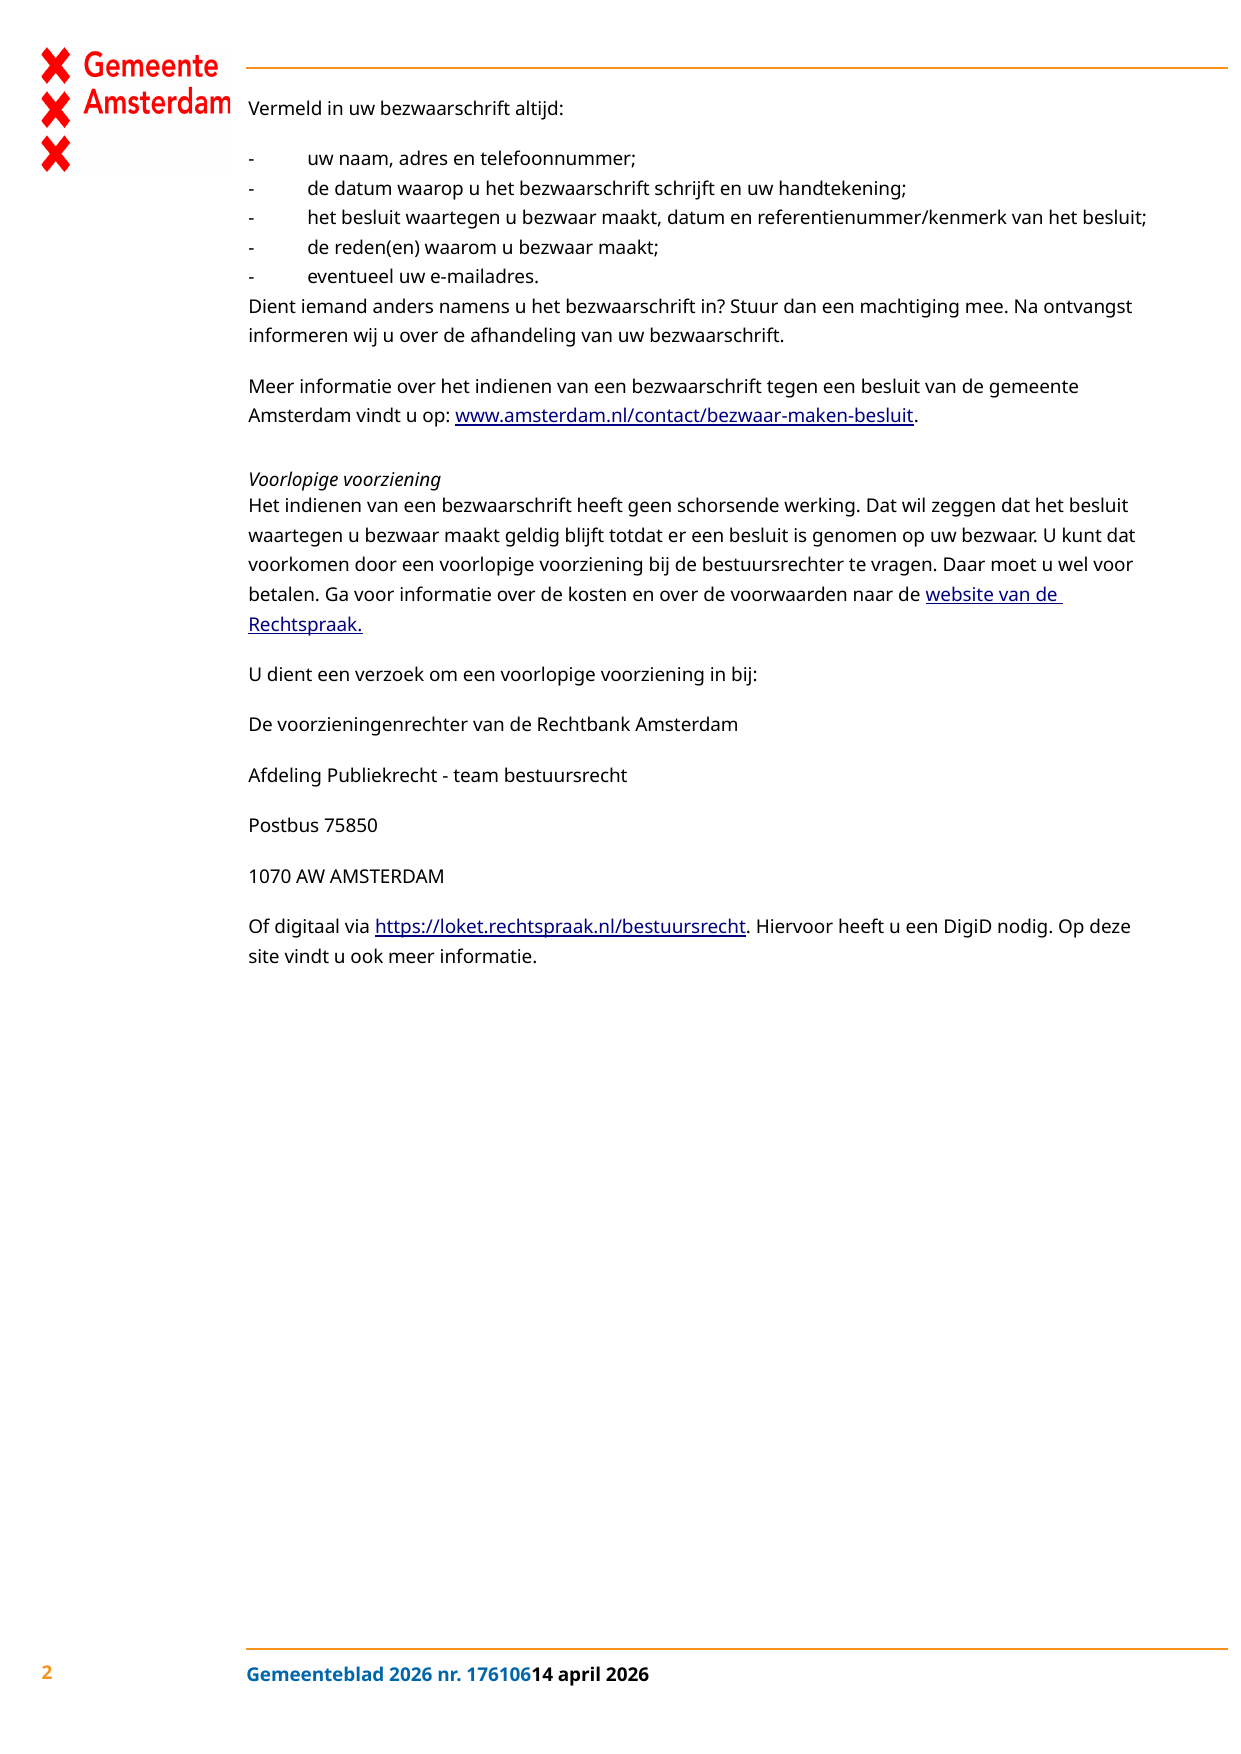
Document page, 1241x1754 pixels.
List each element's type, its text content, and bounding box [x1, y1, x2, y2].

text U dient een verzoek om een voorlopige voorziening in bij: [248, 661, 1152, 687]
text Of digitaal via https://loket.rechtspraak.nl/bestuursrecht. Hiervoor heeft u een DigiD nodig. Op deze site vindt u ook meer informatie. [248, 913, 1152, 968]
list de datum waarop u het bezwaarschrift schrijft en uw handtekening; [248, 175, 1152, 201]
text Dient iemand anders namens u het bezwaarschrift in? Stuur dan een machtiging mee. Na ontvangst informeren wij u over de afhandeling van uw bezwaarschrift. [248, 293, 1152, 348]
text Vermeld in uw bezwaarschrift altijd: [248, 95, 1152, 121]
text Postbus 75850 [248, 812, 1152, 838]
text Meer informatie over het indienen van een bezwaarschrift tegen een besluit van de gemeente Amsterdam vindt u op: www.amsterdam.nl/contact/bezwaar-maken-besluit. [248, 373, 1152, 428]
text De voorzieningenrechter van de Rechtbank Amsterdam [248, 712, 1152, 737]
list de reden(en) waarom u bezwaar maakt; [248, 234, 1152, 260]
picture [41, 47, 231, 172]
list eventueel uw e-mailadres. [248, 263, 1152, 289]
text 1070 AW AMSTERDAM [248, 863, 1152, 888]
text Het indienen van een bezwaarschrift heeft geen schorsende werking. Dat wil zeggen dat het besluit waartegen u bezwaar maakt geldig blijft totdat er een besluit is genomen op uw bezwaar. U kunt dat voorkomen door een voorlopige voorziening bij de bestuursrechter te vragen. Daar moet u wel voor betalen. Ga voor informatie over de kosten en over de voorwaarden naar de website van de Rechtspraak. [248, 492, 1152, 636]
list het besluit waartegen u bezwaar maakt, datum en referentienummer/kenmerk van het besluit; [248, 204, 1152, 230]
text Voorlopige voorziening [248, 467, 1152, 492]
text Afdeling Publiekrecht - team bestuursrecht [248, 762, 1152, 788]
list uw naam, adres en telefoonnummer; [248, 145, 1152, 171]
